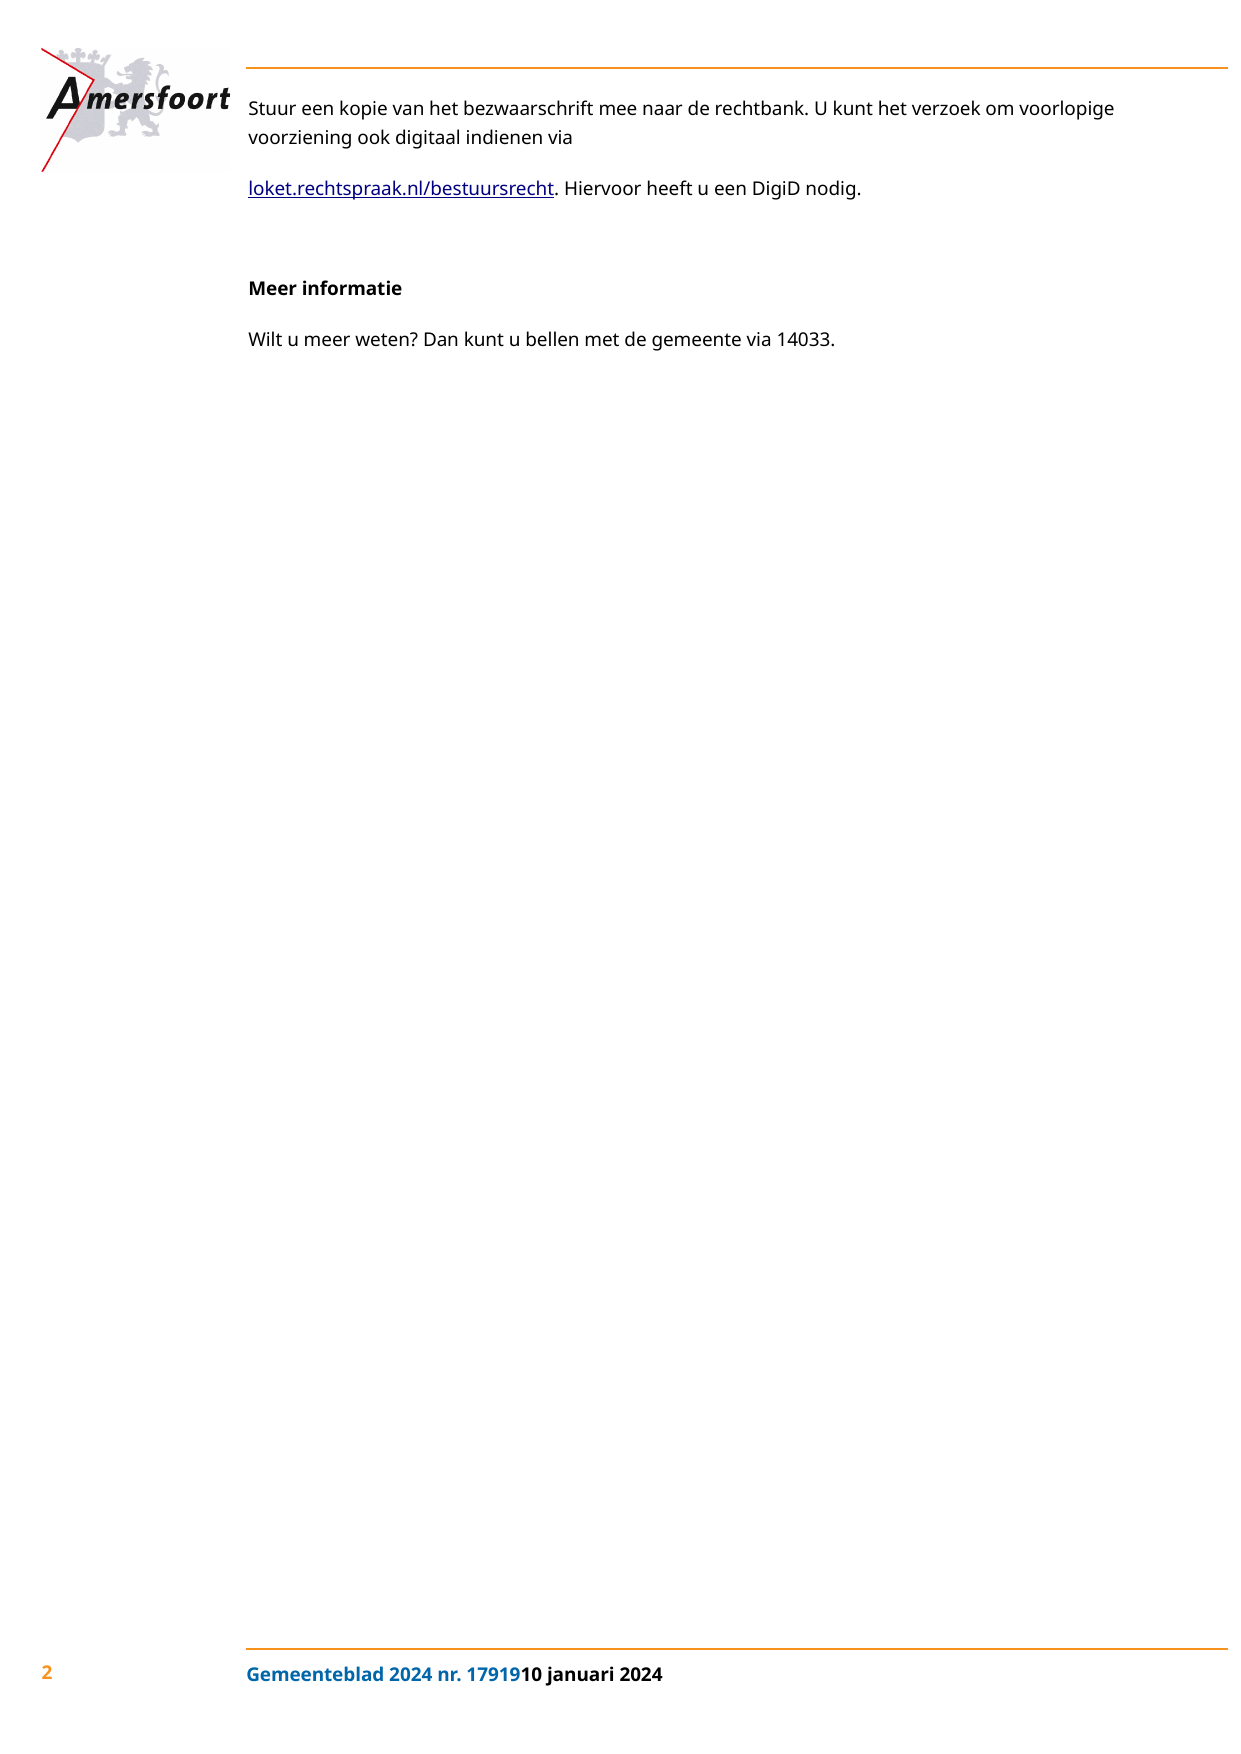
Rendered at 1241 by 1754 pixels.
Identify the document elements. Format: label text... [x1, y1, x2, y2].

picture [41, 47, 231, 172]
text Wilt u meer weten? Dan kunt u bellen met de gemeente via 14033. [248, 326, 1152, 352]
text Meer informatie [248, 276, 1152, 301]
text loket.rechtspraak.nl/bestuursrecht. Hiervoor heeft u een DigiD nodig. [248, 175, 1152, 201]
text Stuur een kopie van het bezwaarschrift mee naar de rechtbank. U kunt het verzoek om voorlopige voorziening ook digitaal indienen via [248, 95, 1152, 150]
